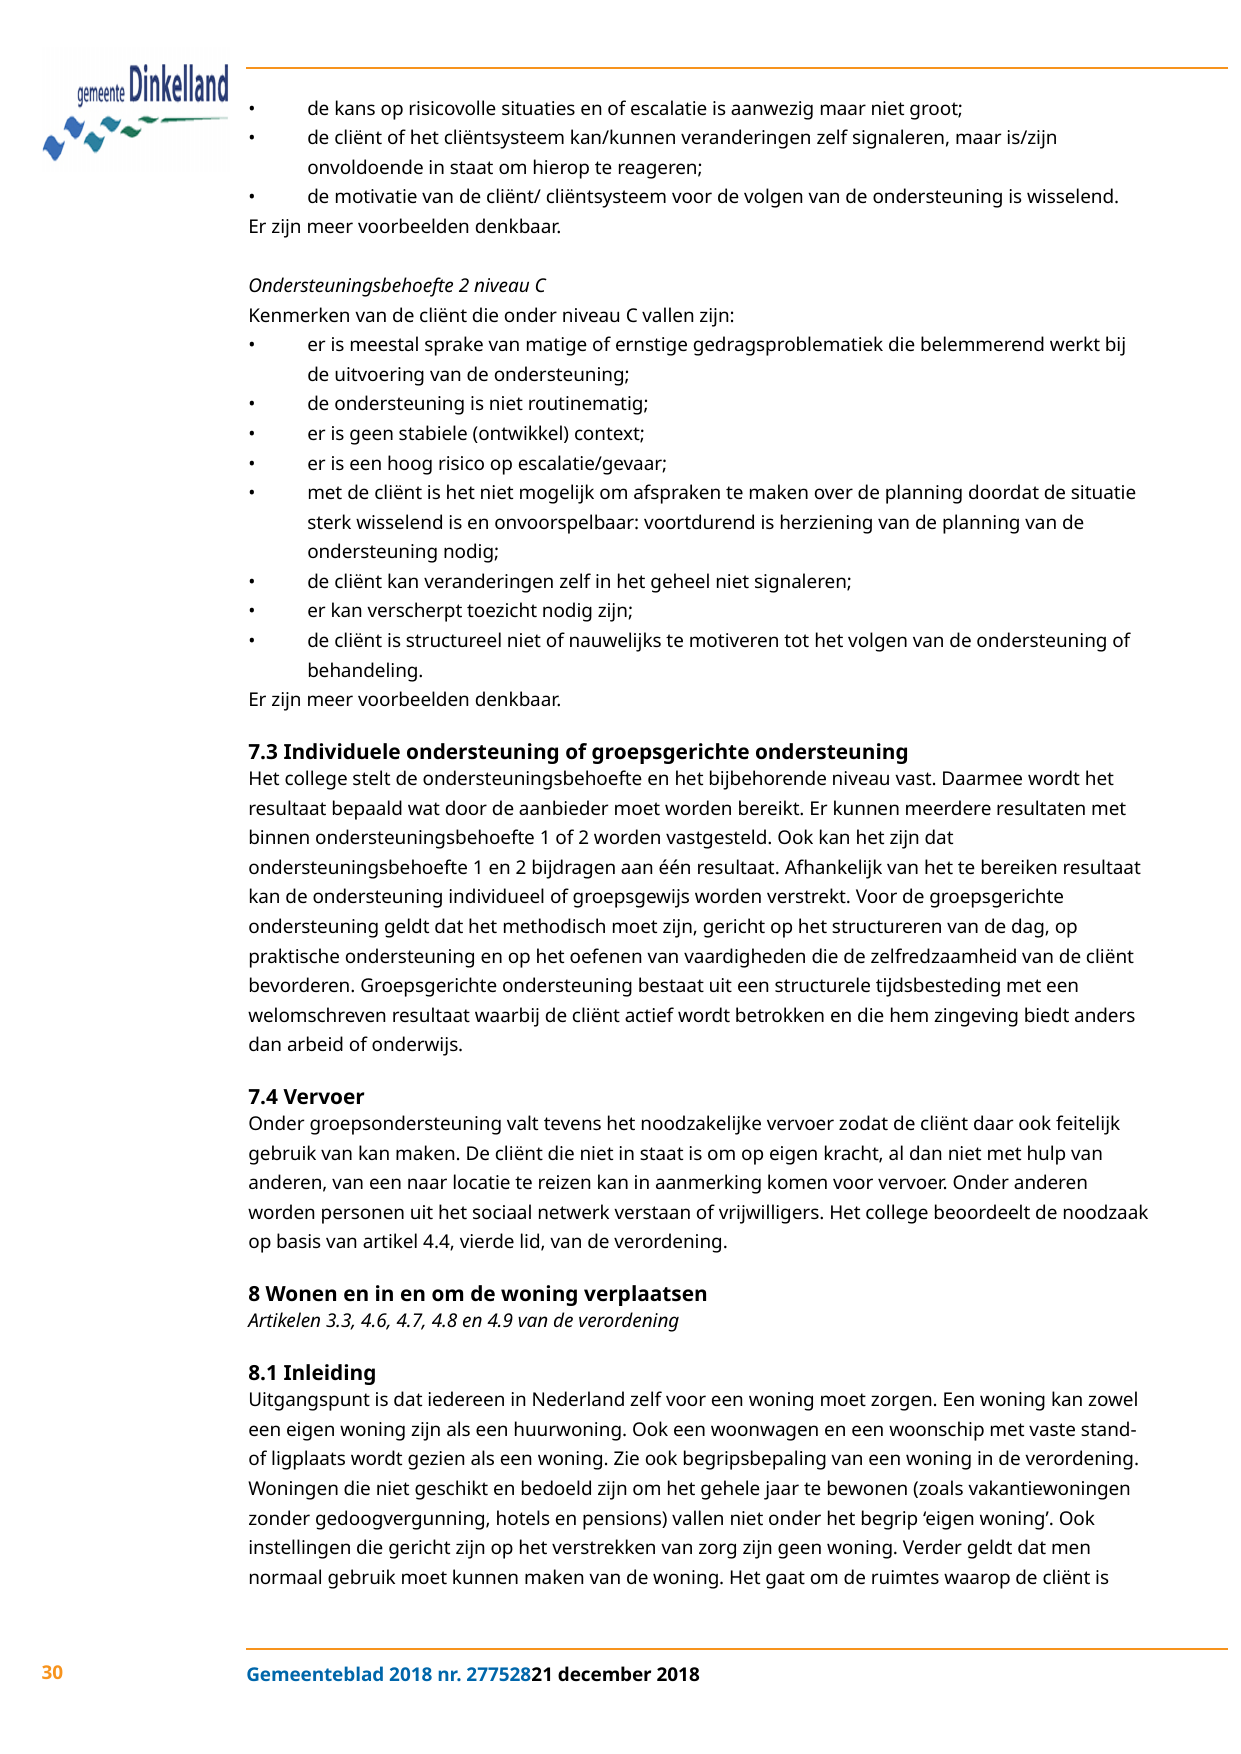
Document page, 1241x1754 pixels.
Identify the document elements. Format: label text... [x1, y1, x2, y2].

list er kan verscherpt toezicht nodig zijn; [248, 598, 1152, 623]
text Er zijn meer voorbeelden denkbaar. [248, 686, 1152, 712]
list de cliënt of het cliëntsysteem kan/kunnen veranderingen zelf signaleren, maar is/zijn onvoldoende in staat om hierop te reageren; [248, 124, 1152, 180]
list de motivatie van de cliënt/ cliëntsysteem voor de volgen van de ondersteuning is wisselend. [248, 183, 1152, 209]
text Onder groepsondersteuning valt tevens het noodzakelijke vervoer zodat de cliënt daar ook feitelijk gebruik van kan maken. De cliënt die niet in staat is om op eigen kracht, al dan niet met hulp van anderen, van een naar locatie te reizen kan in aanmerking komen voor vervoer. Onder anderen worden personen uit het sociaal netwerk verstaan of vrijwilligers. Het college beoordeelt de noodzaak op basis van artikel 4.4, vierde lid, van de verordening. [248, 1110, 1152, 1254]
text Artikelen 3.3, 4.6, 4.7, 4.8 en 4.9 van de verordening [248, 1308, 1152, 1333]
list met de cliënt is het niet mogelijk om afspraken te maken over de planning doordat de situatie sterk wisselend is en onvoorspelbaar: voortdurend is herziening van de planning van de ondersteuning nodig; [248, 479, 1152, 564]
text 8 Wonen en in en om de woning verplaatsen [248, 1279, 1152, 1308]
list de kans op risicovolle situaties en of escalatie is aanwezig maar niet groot; [248, 95, 1152, 121]
list de cliënt kan veranderingen zelf in het geheel niet signaleren; [248, 568, 1152, 594]
text Ondersteuningsbehoefte 2 niveau C [248, 272, 1152, 298]
text Het college stelt de ondersteuningsbehoefte en het bijbehorende niveau vast. Daarmee wordt het resultaat bepaald wat door de aanbieder moet worden bereikt. Er kunnen meerdere resultaten met binnen ondersteuningsbehoefte 1 of 2 worden vastgesteld. Ook kan het zijn dat ondersteuningsbehoefte 1 en 2 bijdragen aan één resultaat. Afhankelijk van het te bereiken resultaat kan de ondersteuning individueel of groepsgewijs worden verstrekt. Voor de groepsgerichte ondersteuning geldt dat het methodisch moet zijn, gericht op het structureren van de dag, op praktische ondersteuning en op het oefenen van vaardigheden die de zelfredzaamheid van de cliënt bevorderen. Groepsgerichte ondersteuning bestaat uit een structurele tijdsbesteding met een welomschreven resultaat waarbij de cliënt actief wordt betrokken en die hem zingeving biedt anders dan arbeid of onderwijs. [248, 765, 1152, 1057]
picture [41, 47, 231, 172]
text 8.1 Inleiding [248, 1358, 1152, 1386]
text 7.3 Individuele ondersteuning of groepsgerichte ondersteuning [248, 737, 1152, 765]
list er is een hoog risico op escalatie/gevaar; [248, 450, 1152, 476]
text Kenmerken van de cliënt die onder niveau C vallen zijn: [248, 302, 1152, 328]
text Uitgangspunt is dat iedereen in Nederland zelf voor een woning moet zorgen. Een woning kan zowel een eigen woning zijn als een huurwoning. Ook een woonwagen en een woonschip met vaste stand- of ligplaats wordt gezien als een woning. Zie ook begripsbepaling van een woning in de verordening. Woningen die niet geschikt en bedoeld zijn om het gehele jaar te bewonen (zoals vakantiewoningen zonder gedoogvergunning, hotels en pensions) vallen niet onder het begrip ‘eigen woning’. Ook instellingen die gericht zijn op het verstrekken van zorg zijn geen woning. Verder geldt dat men normaal gebruik moet kunnen maken van de woning. Het gaat om de ruimtes waarop de cliënt is [248, 1386, 1152, 1590]
list de cliënt is structureel niet of nauwelijks te motiveren tot het volgen van de ondersteuning of behandeling. [248, 627, 1152, 683]
list er is meestal sprake van matige of ernstige gedragsproblematiek die belemmerend werkt bij de uitvoering van de ondersteuning; [248, 331, 1152, 387]
list de ondersteuning is niet routinematig; [248, 391, 1152, 416]
text Er zijn meer voorbeelden denkbaar. [248, 213, 1152, 239]
list er is geen stabiele (ontwikkel) context; [248, 420, 1152, 446]
text 7.4 Vervoer [248, 1082, 1152, 1110]
